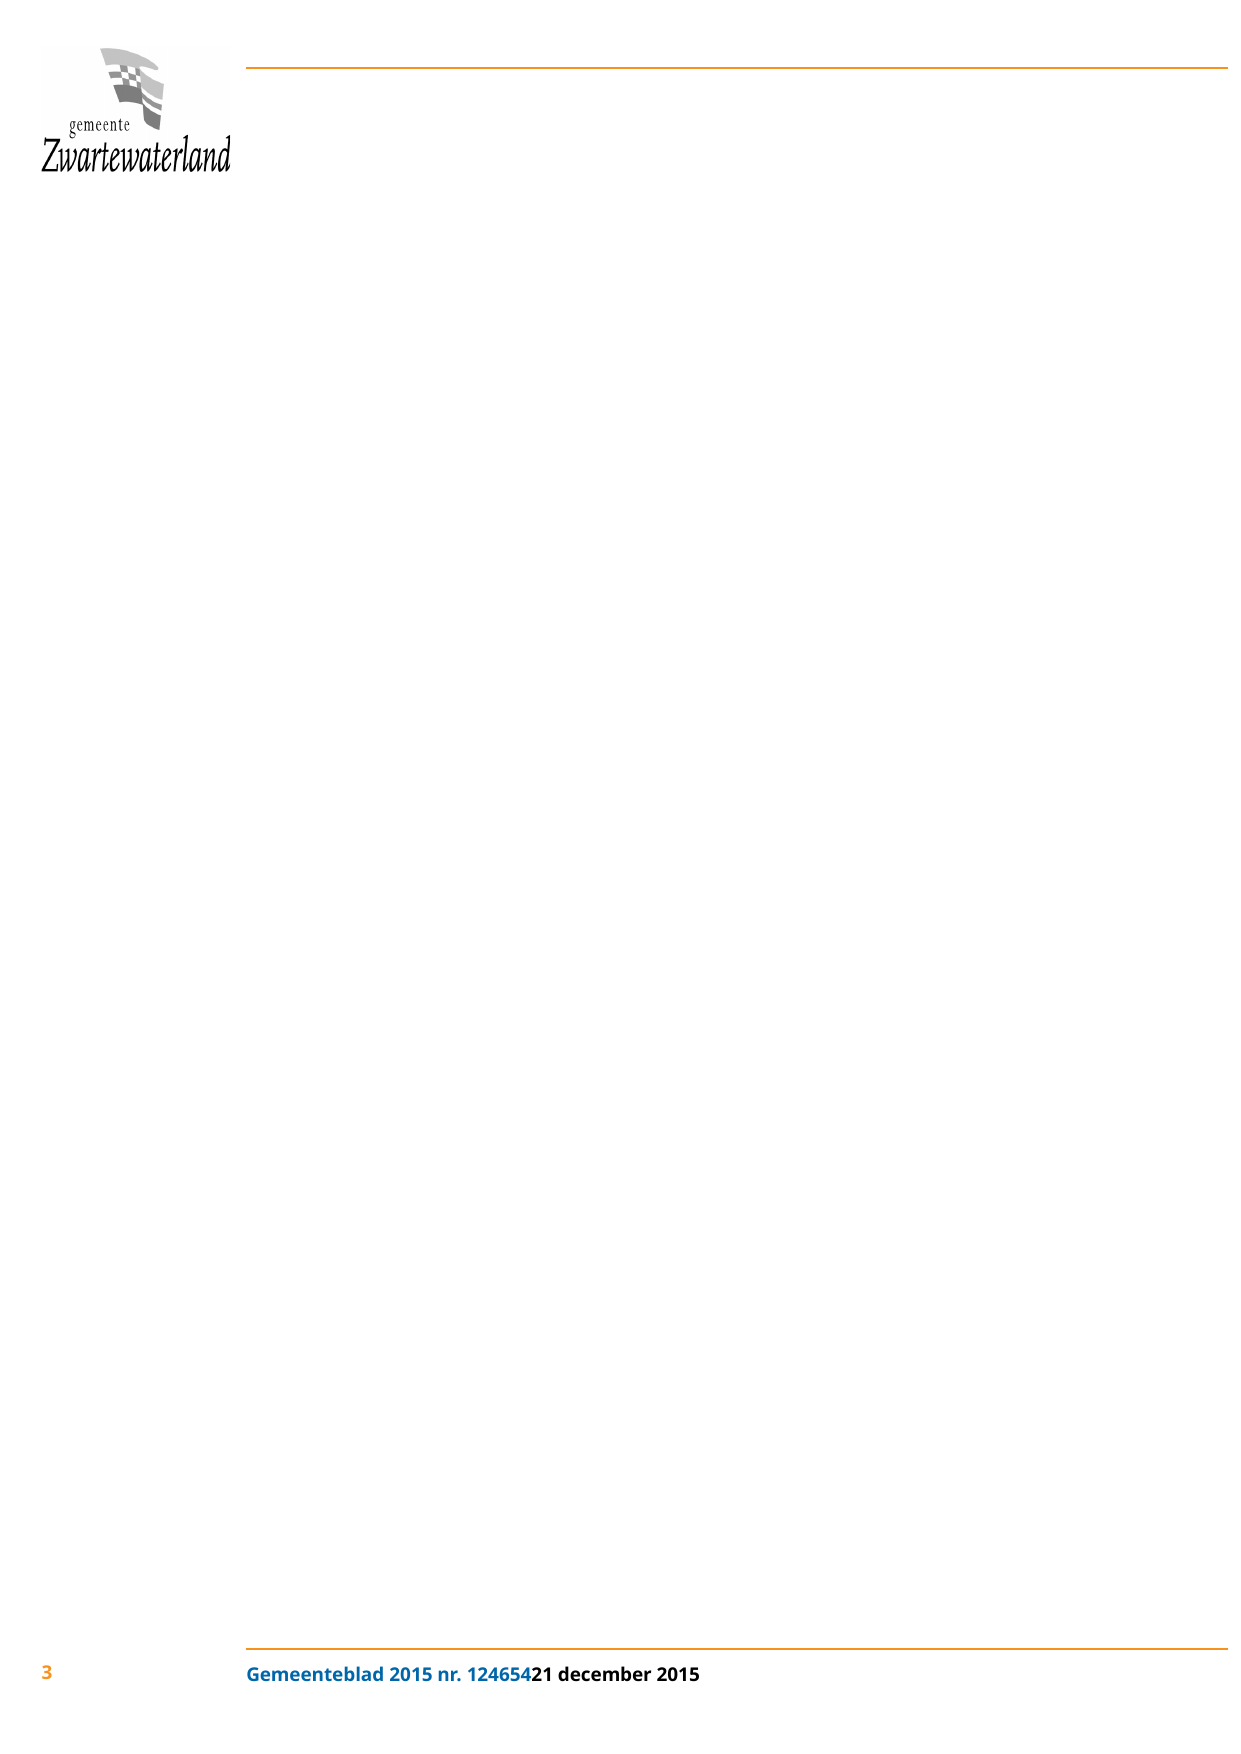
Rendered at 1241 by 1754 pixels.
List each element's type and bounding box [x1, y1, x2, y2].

picture [41, 47, 231, 172]
